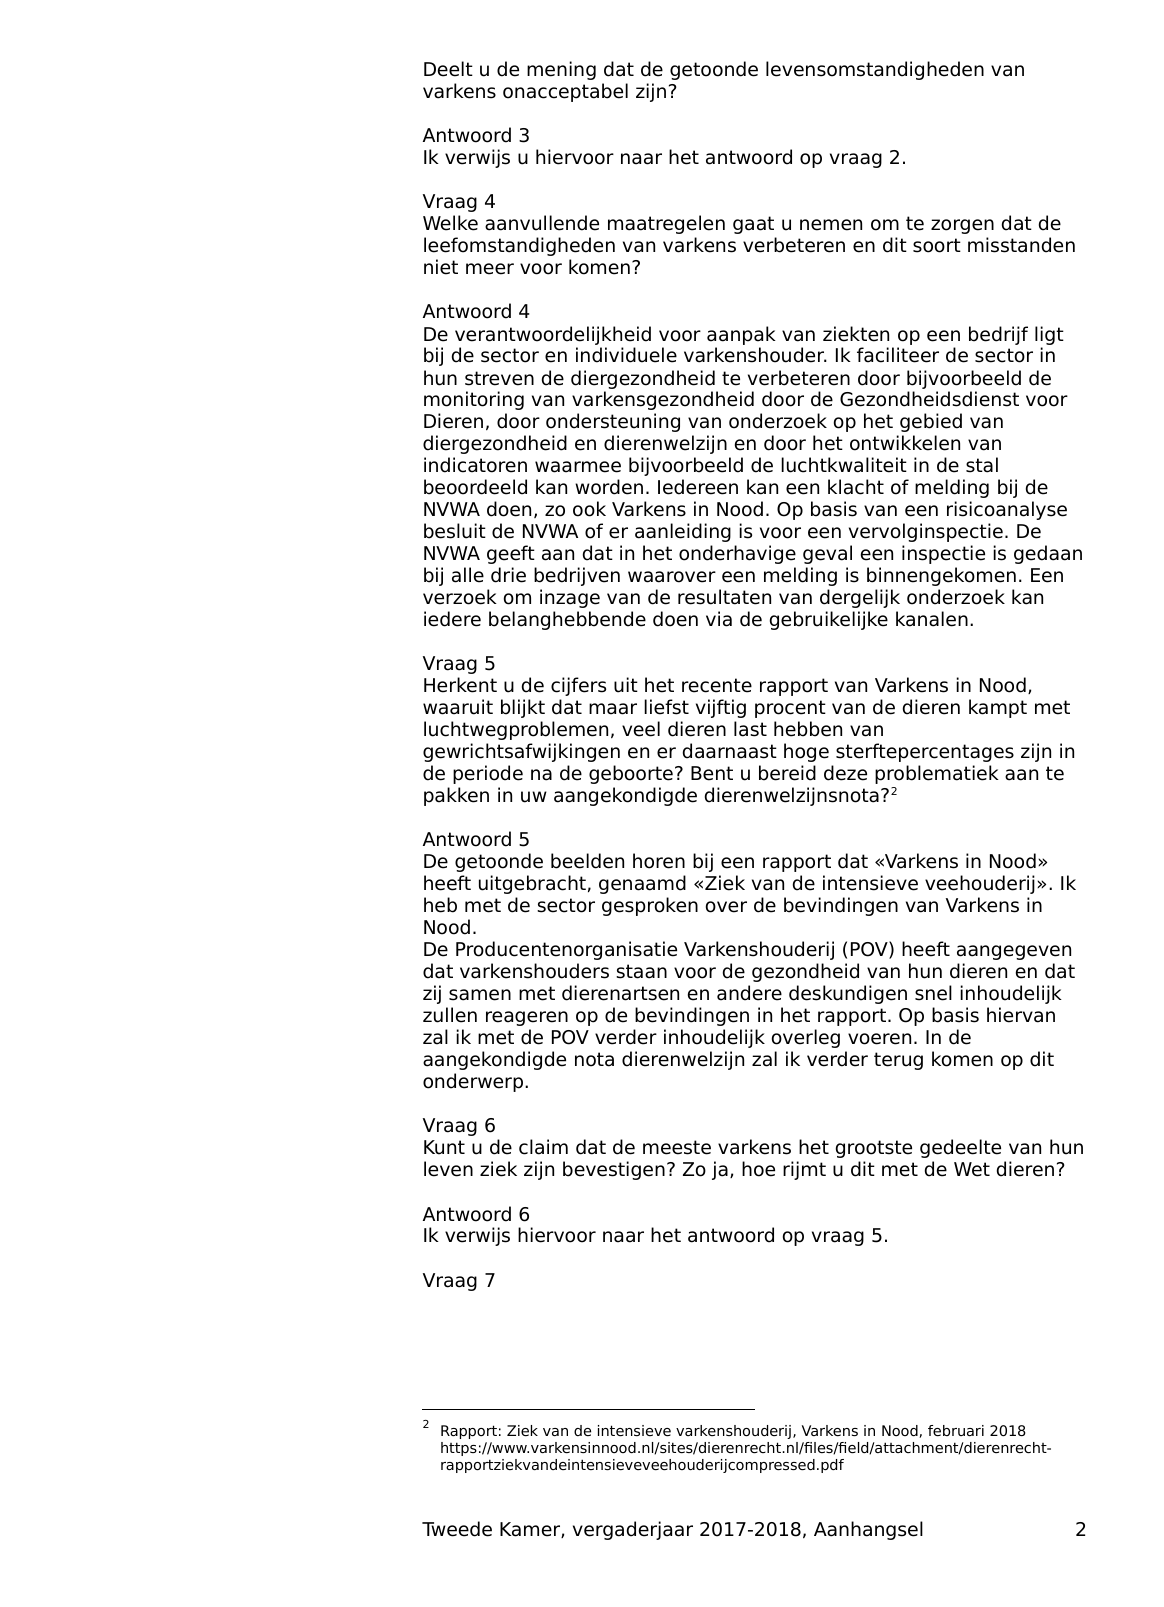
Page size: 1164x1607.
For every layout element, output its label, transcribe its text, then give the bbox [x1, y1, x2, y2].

text Ik verwijs hiervoor naar het antwoord op vraag 5. [422, 1225, 1087, 1247]
text Vraag 7 [422, 1269, 1087, 1292]
text Rapport: Ziek van de intensieve varkenshouderij, Varkens in Nood, februari 2018 https://www.varkensinnood.nl/sites/dierenrecht.nl/files/field/attachment/dierenrecht-rapportziekvandeintensieveveehouderijcompressed.pdf [422, 1418, 1087, 1474]
text Antwoord 3 [422, 125, 1087, 147]
text De Producentenorganisatie Varkenshouderij (POV) heeft aangegeven dat varkenshouders staan voor de gezondheid van hun dieren en dat zij samen met dierenartsen en andere deskundigen snel inhoudelijk zullen reageren op de bevindingen in het rapport. Op basis hiervan zal ik met de POV verder inhoudelijk overleg voeren. In de aangekondigde nota dierenwelzijn zal ik verder terug komen op dit onderwerp. [422, 939, 1087, 1093]
text Antwoord 4 [422, 301, 1087, 323]
text Vraag 6 [422, 1115, 1087, 1137]
text Kunt u de claim dat de meeste varkens het grootste gedeelte van hun leven ziek zijn bevestigen? Zo ja, hoe rijmt u dit met de Wet dieren? [422, 1137, 1087, 1181]
text Welke aanvullende maatregelen gaat u nemen om te zorgen dat de leefomstandigheden van varkens verbeteren en dit soort misstanden niet meer voor komen? [422, 213, 1087, 279]
text De getoonde beelden horen bij een rapport dat «Varkens in Nood» heeft uitgebracht, genaamd «Ziek van de intensieve veehouderij». Ik heb met de sector gesproken over de bevindingen van Varkens in Nood. [422, 851, 1087, 939]
text Deelt u de mening dat de getoonde levensomstandigheden van varkens onacceptabel zijn? [422, 59, 1087, 103]
text Antwoord 6 [422, 1203, 1087, 1225]
text Ik verwijs u hiervoor naar het antwoord op vraag 2. [422, 147, 1087, 169]
text Herkent u de cijfers uit het recente rapport van Varkens in Nood, waaruit blijkt dat maar liefst vijftig procent van de dieren kampt met luchtwegproblemen, veel dieren last hebben van gewrichtsafwijkingen en er daarnaast hoge sterftepercentages zijn in de periode na de geboorte? Bent u bereid deze problematiek aan te pakken in uw aangekondigde dierenwelzijnsnota? [422, 675, 1087, 807]
text De verantwoordelijkheid voor aanpak van ziekten op een bedrijf ligt bij de sector en individuele varkenshouder. Ik faciliteer de sector in hun streven de diergezondheid te verbeteren door bijvoorbeeld de monitoring van varkensgezondheid door de Gezondheidsdienst voor Dieren, door ondersteuning van onderzoek op het gebied van diergezondheid en dierenwelzijn en door het ontwikkelen van indicatoren waarmee bijvoorbeeld de luchtkwaliteit in de stal beoordeeld kan worden. Iedereen kan een klacht of melding bij de NVWA doen, zo ook Varkens in Nood. Op basis van een risicoanalyse besluit de NVWA of er aanleiding is voor een vervolginspectie. De NVWA geeft aan dat in het onderhavige geval een inspectie is gedaan bij alle drie bedrijven waarover een melding is binnengekomen. Een verzoek om inzage van de resultaten van dergelijk onderzoek kan iedere belanghebbende doen via de gebruikelijke kanalen. [422, 323, 1087, 631]
text Vraag 4 [422, 191, 1087, 213]
text Vraag 5 [422, 653, 1087, 675]
text Antwoord 5 [422, 829, 1087, 851]
